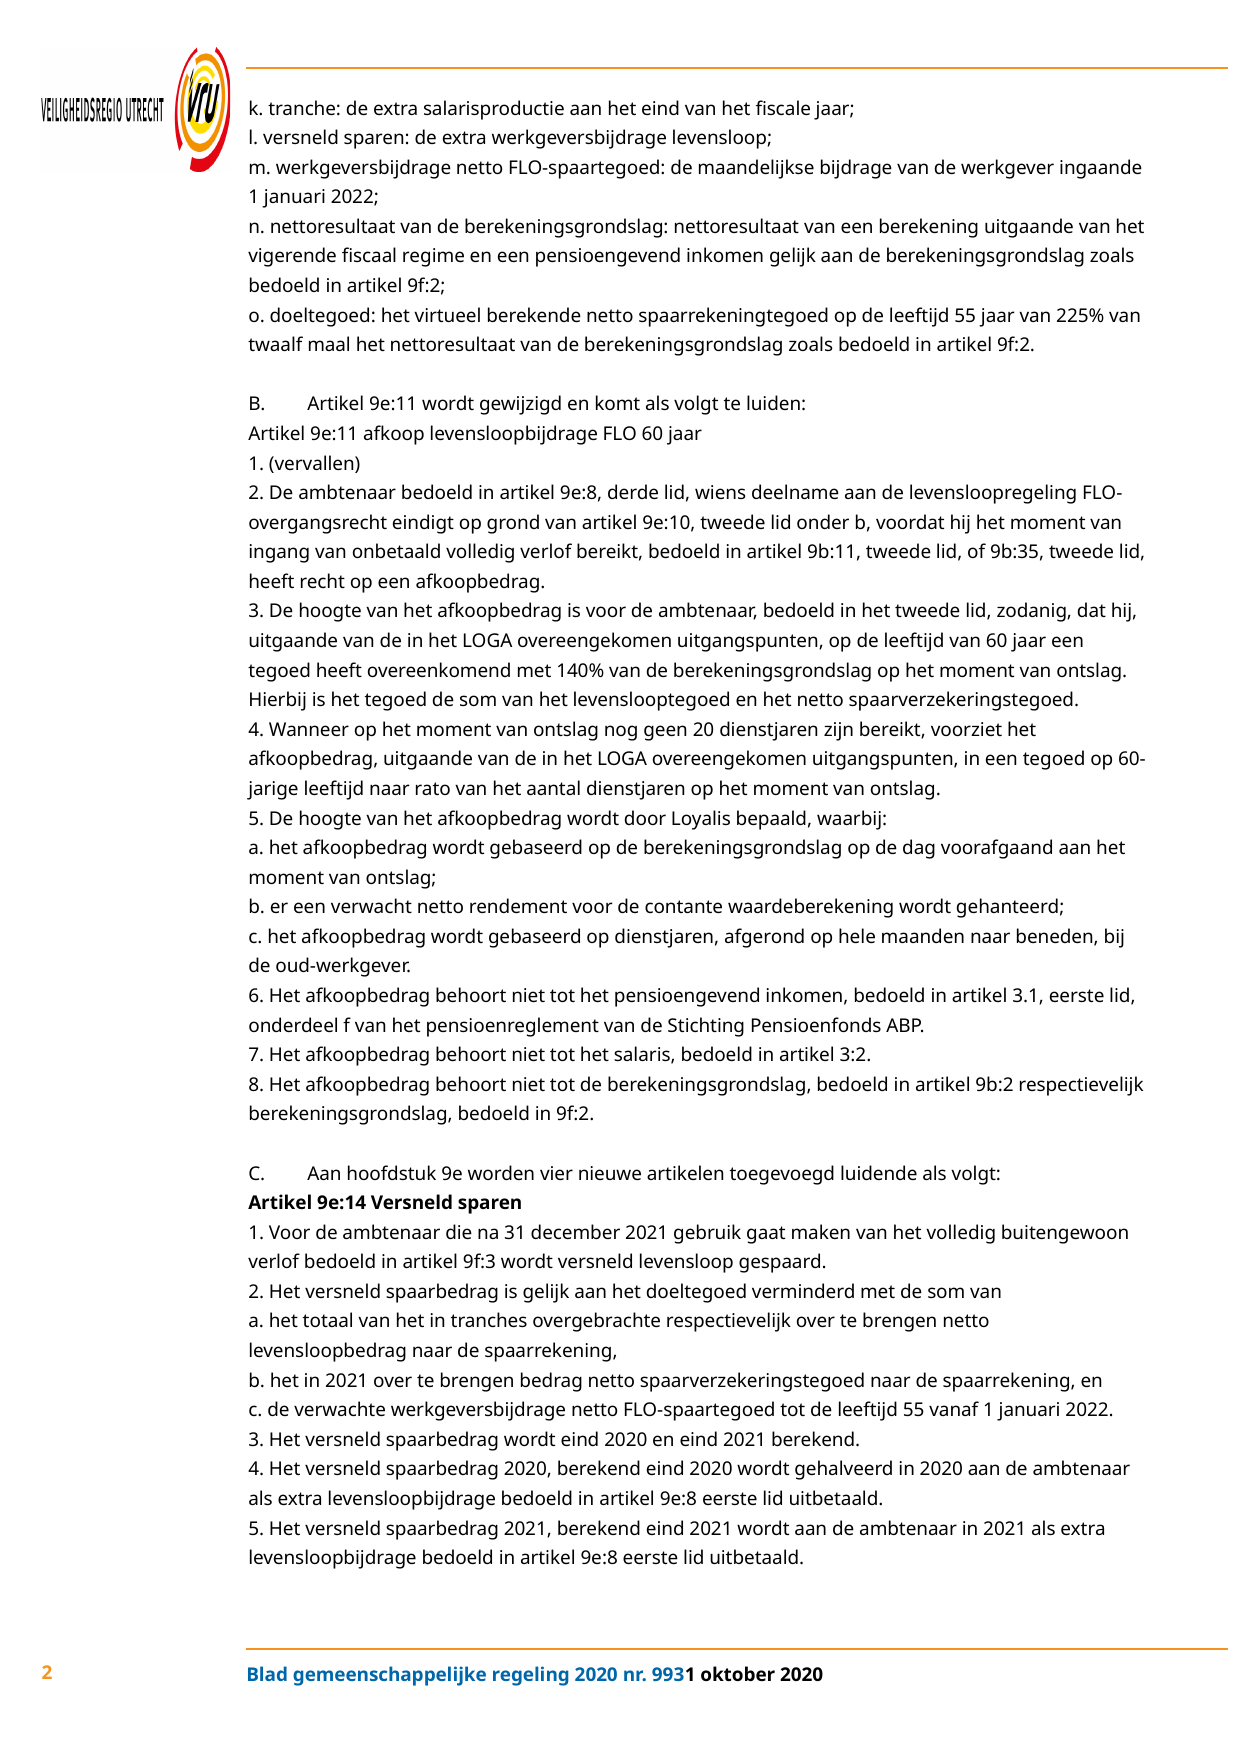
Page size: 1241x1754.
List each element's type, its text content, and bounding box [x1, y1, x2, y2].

text 6. Het afkoopbedrag behoort niet tot het pensioengevend inkomen, bedoeld in artikel 3.1, eerste lid, onderdeel f van het pensioenreglement van de Stichting Pensioenfonds ABP. [248, 982, 1152, 1038]
list Artikel 9e:11 wordt gewijzigd en komt als volgt te luiden: [248, 391, 1152, 416]
text 4. Het versneld spaarbedrag 2020, berekend eind 2020 wordt gehalveerd in 2020 aan de ambtenaar als extra levensloopbijdrage bedoeld in artikel 9e:8 eerste lid uitbetaald. [248, 1456, 1152, 1511]
text 3. Het versneld spaarbedrag wordt eind 2020 en eind 2021 berekend. [248, 1426, 1152, 1452]
text o. doeltegoed: het virtueel berekende netto spaarrekeningtegoed op de leeftijd 55 jaar van 225% van twaalf maal het nettoresultaat van de berekeningsgrondslag zoals bedoeld in artikel 9f:2. [248, 302, 1152, 357]
text Artikel 9e:14 Versneld sparen [248, 1189, 1152, 1215]
list Aan hoofdstuk 9e worden vier nieuwe artikelen toegevoegd luidende als volgt: [248, 1160, 1152, 1186]
text a. het totaal van het in tranches overgebrachte respectievelijk over te brengen netto levensloopbedrag naar de spaarrekening, [248, 1308, 1152, 1363]
text k. tranche: de extra salarisproductie aan het eind van het fiscale jaar; [248, 95, 1152, 121]
text b. het in 2021 over te brengen bedrag netto spaarverzekeringstegoed naar de spaarrekening, en [248, 1367, 1152, 1393]
text 2. De ambtenaar bedoeld in artikel 9e:8, derde lid, wiens deelname aan de levensloopregeling FLO-overgangsrecht eindigt op grond van artikel 9e:10, tweede lid onder b, voordat hij het moment van ingang van onbetaald volledig verlof bereikt, bedoeld in artikel 9b:11, tweede lid, of 9b:35, tweede lid, heeft recht op een afkoopbedrag. [248, 479, 1152, 594]
text c. het afkoopbedrag wordt gebaseerd op dienstjaren, afgerond op hele maanden naar beneden, bij de oud-werkgever. [248, 923, 1152, 978]
text Artikel 9e:11 afkoop levensloopbijdrage FLO 60 jaar [248, 420, 1152, 446]
text 8. Het afkoopbedrag behoort niet tot de berekeningsgrondslag, bedoeld in artikel 9b:2 respectievelijk berekeningsgrondslag, bedoeld in 9f:2. [248, 1071, 1152, 1126]
text c. de verwachte werkgeversbijdrage netto FLO-spaartegoed tot de leeftijd 55 vanaf 1 januari 2022. [248, 1396, 1152, 1422]
text 4. Wanneer op het moment van ontslag nog geen 20 dienstjaren zijn bereikt, voorziet het afkoopbedrag, uitgaande van de in het LOGA overeengekomen uitgangspunten, in een tegoed op 60-jarige leeftijd naar rato van het aantal dienstjaren op het moment van ontslag. [248, 716, 1152, 801]
text 5. Het versneld spaarbedrag 2021, berekend eind 2021 wordt aan de ambtenaar in 2021 als extra levensloopbijdrage bedoeld in artikel 9e:8 eerste lid uitbetaald. [248, 1515, 1152, 1570]
text 2. Het versneld spaarbedrag is gelijk aan het doeltegoed verminderd met de som van [248, 1278, 1152, 1304]
text n. nettoresultaat van de berekeningsgrondslag: nettoresultaat van een berekening uitgaande van het vigerende fiscaal regime en een pensioengevend inkomen gelijk aan de berekeningsgrondslag zoals bedoeld in artikel 9f:2; [248, 213, 1152, 298]
text 1. Voor de ambtenaar die na 31 december 2021 gebruik gaat maken van het volledig buitengewoon verlof bedoeld in artikel 9f:3 wordt versneld levensloop gespaard. [248, 1219, 1152, 1274]
picture [41, 47, 231, 172]
text 1. (vervallen) [248, 450, 1152, 476]
text a. het afkoopbedrag wordt gebaseerd op de berekeningsgrondslag op de dag voorafgaand aan het moment van ontslag; [248, 834, 1152, 890]
text b. er een verwacht netto rendement voor de contante waardeberekening wordt gehanteerd; [248, 893, 1152, 919]
text 5. De hoogte van het afkoopbedrag wordt door Loyalis bepaald, waarbij: [248, 805, 1152, 831]
text 7. Het afkoopbedrag behoort niet tot het salaris, bedoeld in artikel 3:2. [248, 1041, 1152, 1067]
text l. versneld sparen: de extra werkgeversbijdrage levensloop; [248, 124, 1152, 150]
text m. werkgeversbijdrage netto FLO-spaartegoed: de maandelijkse bijdrage van de werkgever ingaande 1 januari 2022; [248, 154, 1152, 209]
text 3. De hoogte van het afkoopbedrag is voor de ambtenaar, bedoeld in het tweede lid, zodanig, dat hij, uitgaande van de in het LOGA overeengekomen uitgangspunten, op de leeftijd van 60 jaar een tegoed heeft overeenkomend met 140% van de berekeningsgrondslag op het moment van ontslag. Hierbij is het tegoed de som van het levenslooptegoed en het netto spaarverzekeringstegoed. [248, 598, 1152, 712]
